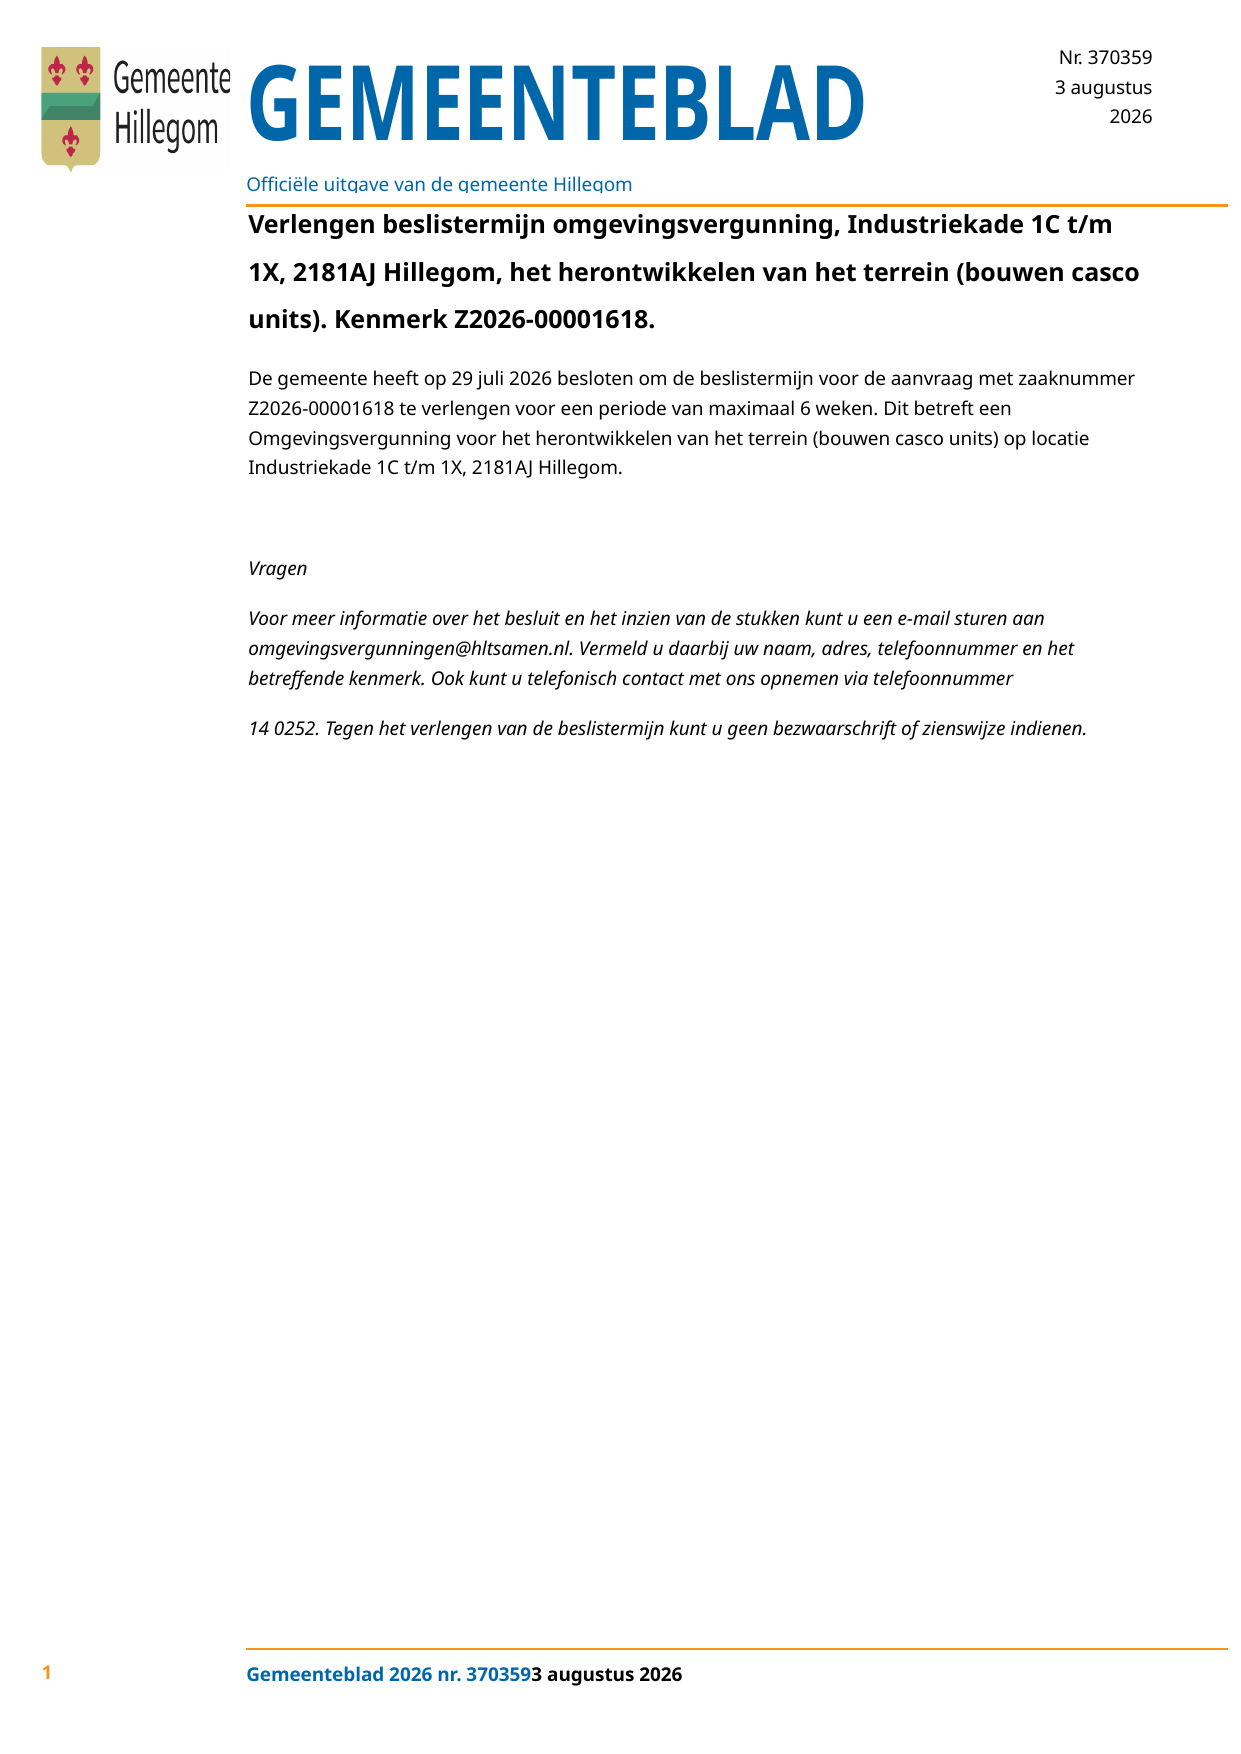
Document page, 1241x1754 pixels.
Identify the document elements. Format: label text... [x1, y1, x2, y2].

text 14 0252. Tegen het verlengen van de beslistermijn kunt u geen bezwaarschrift of zienswijze indienen. [248, 715, 1152, 741]
text Vragen [248, 555, 1152, 581]
picture [41, 47, 231, 172]
text De gemeente heeft op 29 juli 2026 besloten om de beslistermijn voor de aanvraag met zaaknummer Z2026-00001618 te verlengen voor een periode van maximaal 6 weken. Dit betreft een Omgevingsvergunning voor het herontwikkelen van het terrein (bouwen casco units) op locatie Industriekade 1C t/m 1X, 2181AJ Hillegom. [248, 366, 1152, 480]
text Voor meer informatie over het besluit en het inzien van de stukken kunt u een e-mail sturen aan omgevingsvergunningen@hltsamen.nl. Vermeld u daarbij uw naam, adres, telefoonnummer en het betreffende kenmerk. Ook kunt u telefonisch contact met ons opnemen via telefoonnummer [248, 606, 1152, 690]
text Verlengen beslistermijn omgevingsvergunning, Industriekade 1C t/m 1X, 2181AJ Hillegom, het herontwikkelen van het terrein (bouwen casco units). Kenmerk Z2026-00001618. [248, 207, 1152, 336]
